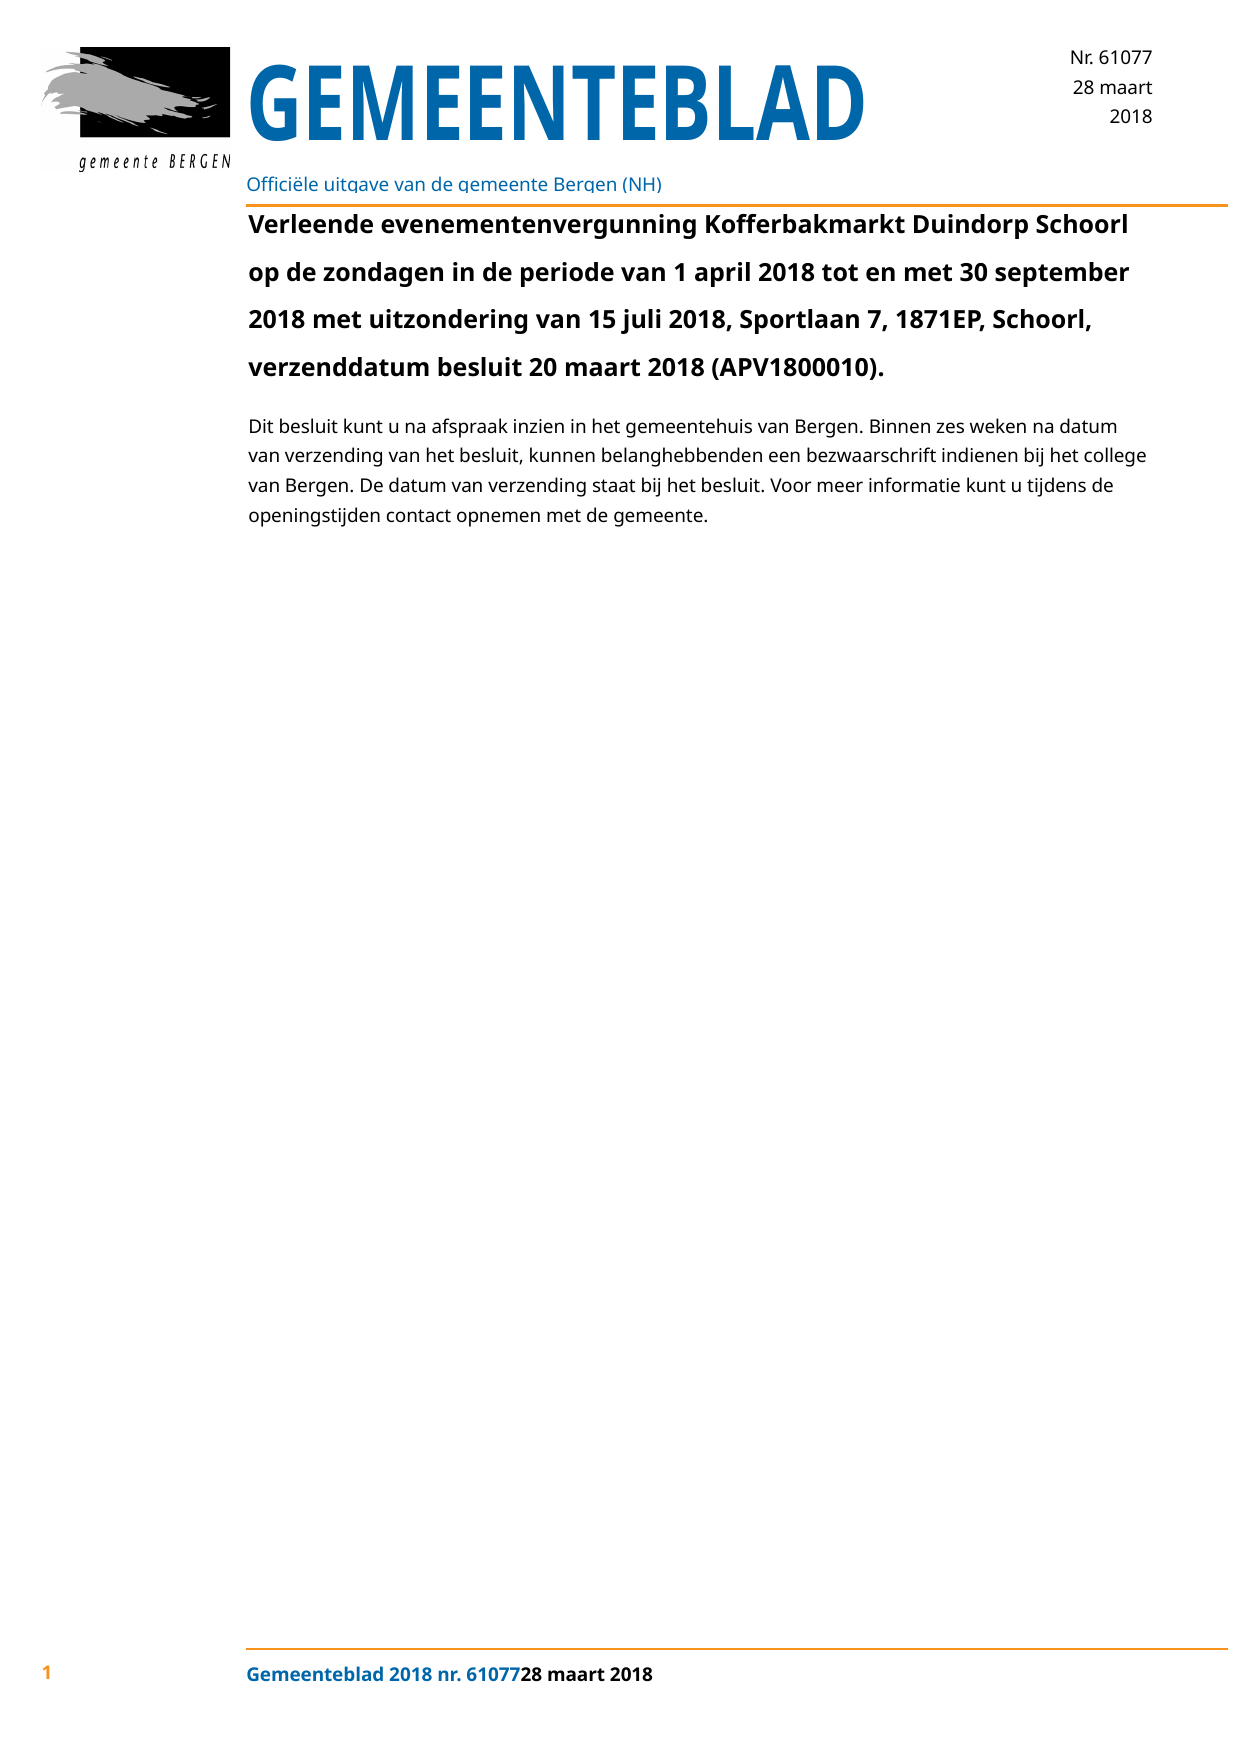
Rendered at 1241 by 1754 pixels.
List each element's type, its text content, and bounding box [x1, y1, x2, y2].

picture [41, 47, 231, 172]
text Verleende evenementenvergunning Kofferbakmarkt Duindorp Schoorl op de zondagen in de periode van 1 april 2018 tot en met 30 september 2018 met uitzondering van 15 juli 2018, Sportlaan 7, 1871EP, Schoorl, verzenddatum besluit 20 maart 2018 (APV1800010). [248, 207, 1152, 384]
text Dit besluit kunt u na afspraak inzien in het gemeentehuis van Bergen. Binnen zes weken na datum van verzending van het besluit, kunnen belanghebbenden een bezwaarschrift indienen bij het college van Bergen. De datum van verzending staat bij het besluit. Voor meer informatie kunt u tijdens de openingstijden contact opnemen met de gemeente. [248, 413, 1152, 528]
